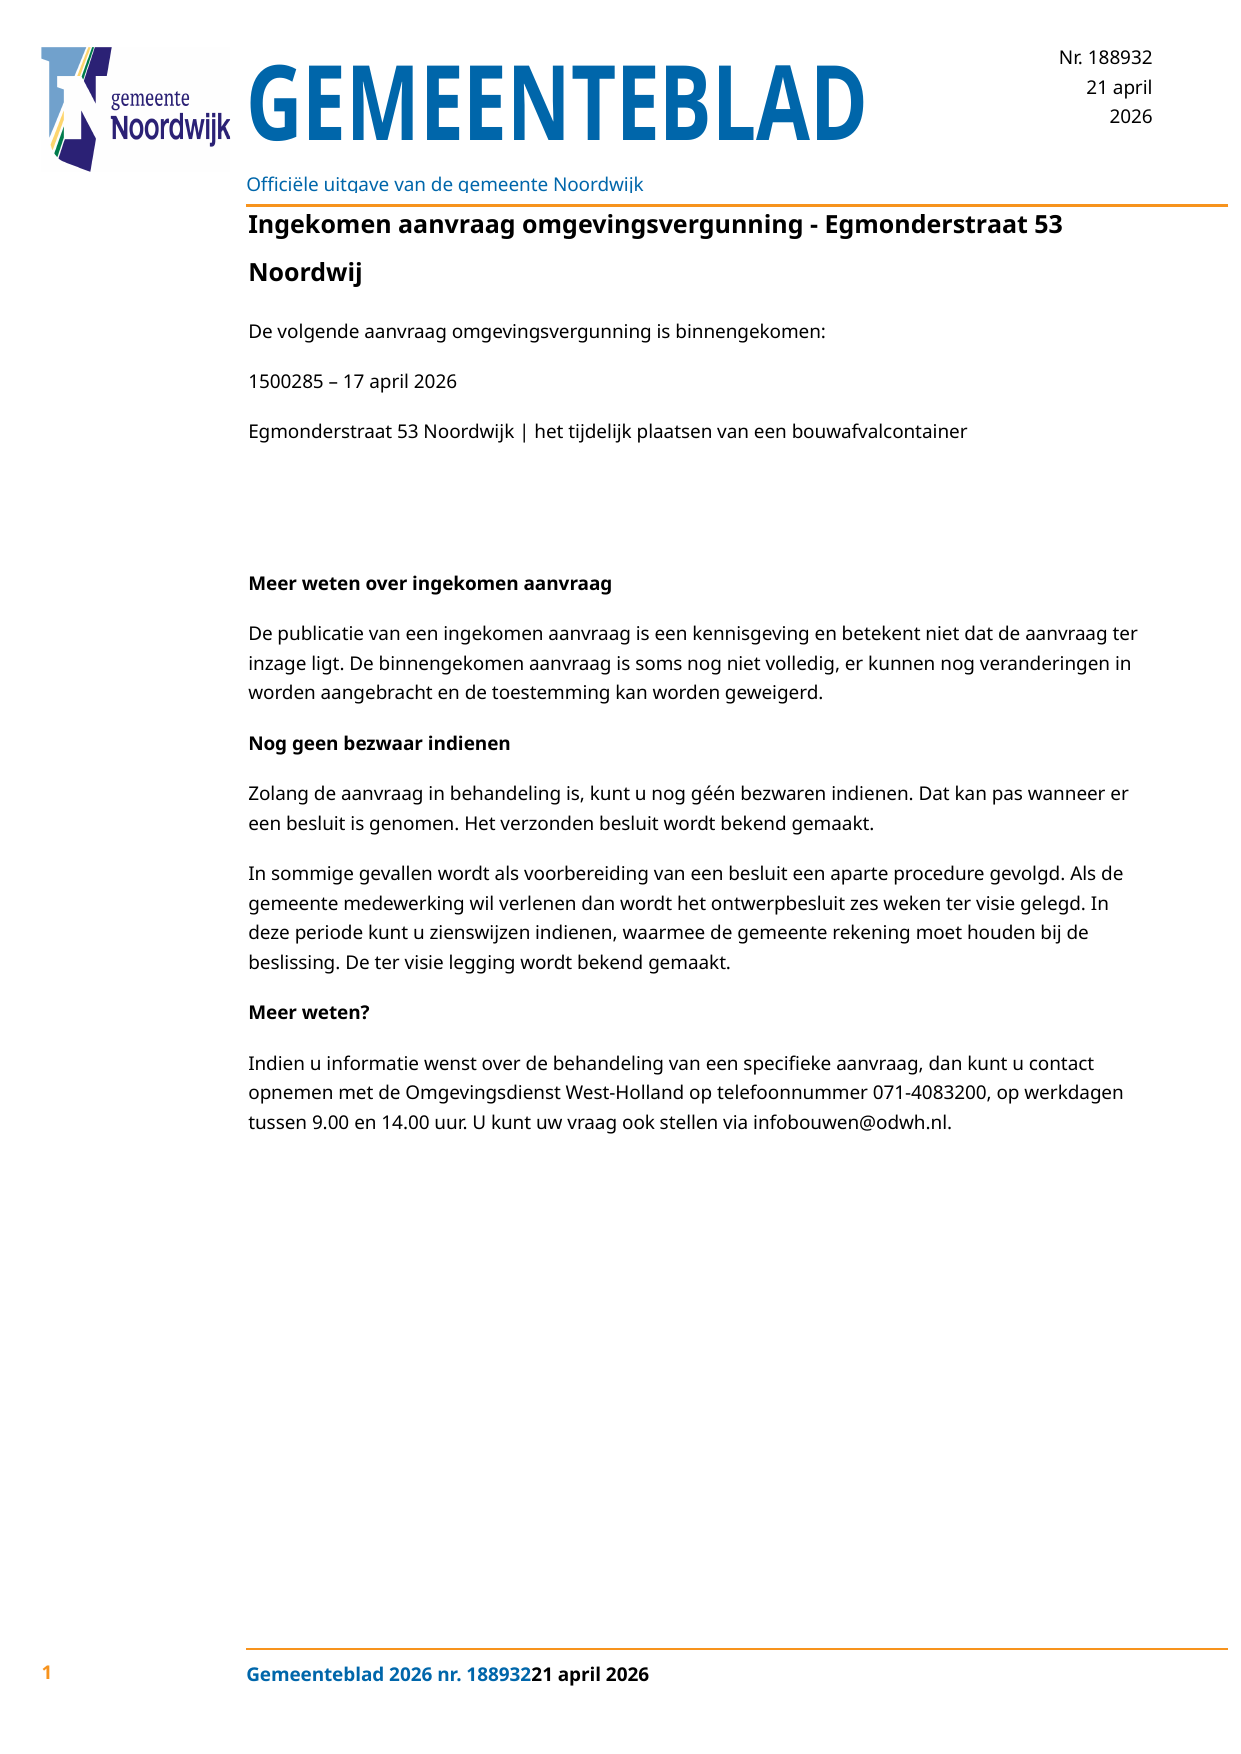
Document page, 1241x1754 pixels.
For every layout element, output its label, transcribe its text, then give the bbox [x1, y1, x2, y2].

text 1500285 – 17 april 2026 [248, 368, 1152, 394]
text Ingekomen aanvraag omgevingsvergunning - Egmonderstraat 53 Noordwij [248, 207, 1152, 288]
text Egmonderstraat 53 Noordwijk | het tijdelijk plaatsen van een bouwafvalcontainer [248, 419, 1152, 444]
text Meer weten? [248, 999, 1152, 1025]
text Indien u informatie wenst over de behandeling van een specifieke aanvraag, dan kunt u contact opnemen met de Omgevingsdienst West-Holland op telefoonnummer 071-4083200, op werkdagen tussen 9.00 en 14.00 uur. U kunt uw vraag ook stellen via infobouwen@odwh.nl. [248, 1050, 1152, 1135]
text Zolang de aanvraag in behandeling is, kunt u nog géén bezwaren indienen. Dat kan pas wanneer er een besluit is genomen. Het verzonden besluit wordt bekend gemaakt. [248, 780, 1152, 836]
text In sommige gevallen wordt als voorbereiding van een besluit een aparte procedure gevolgd. Als de gemeente medewerking wil verlenen dan wordt het ontwerpbesluit zes weken ter visie gelegd. In deze periode kunt u zienswijzen indienen, waarmee de gemeente rekening moet houden bij de beslissing. De ter visie legging wordt bekend gemaakt. [248, 860, 1152, 975]
text Meer weten over ingekomen aanvraag [248, 570, 1152, 596]
picture [41, 47, 231, 172]
text De publicatie van een ingekomen aanvraag is een kennisgeving en betekent niet dat de aanvraag ter inzage ligt. De binnengekomen aanvraag is soms nog niet volledig, er kunnen nog veranderingen in worden aangebracht en de toestemming kan worden geweigerd. [248, 620, 1152, 705]
text Nog geen bezwaar indienen [248, 730, 1152, 756]
text De volgende aanvraag omgevingsvergunning is binnengekomen: [248, 318, 1152, 344]
